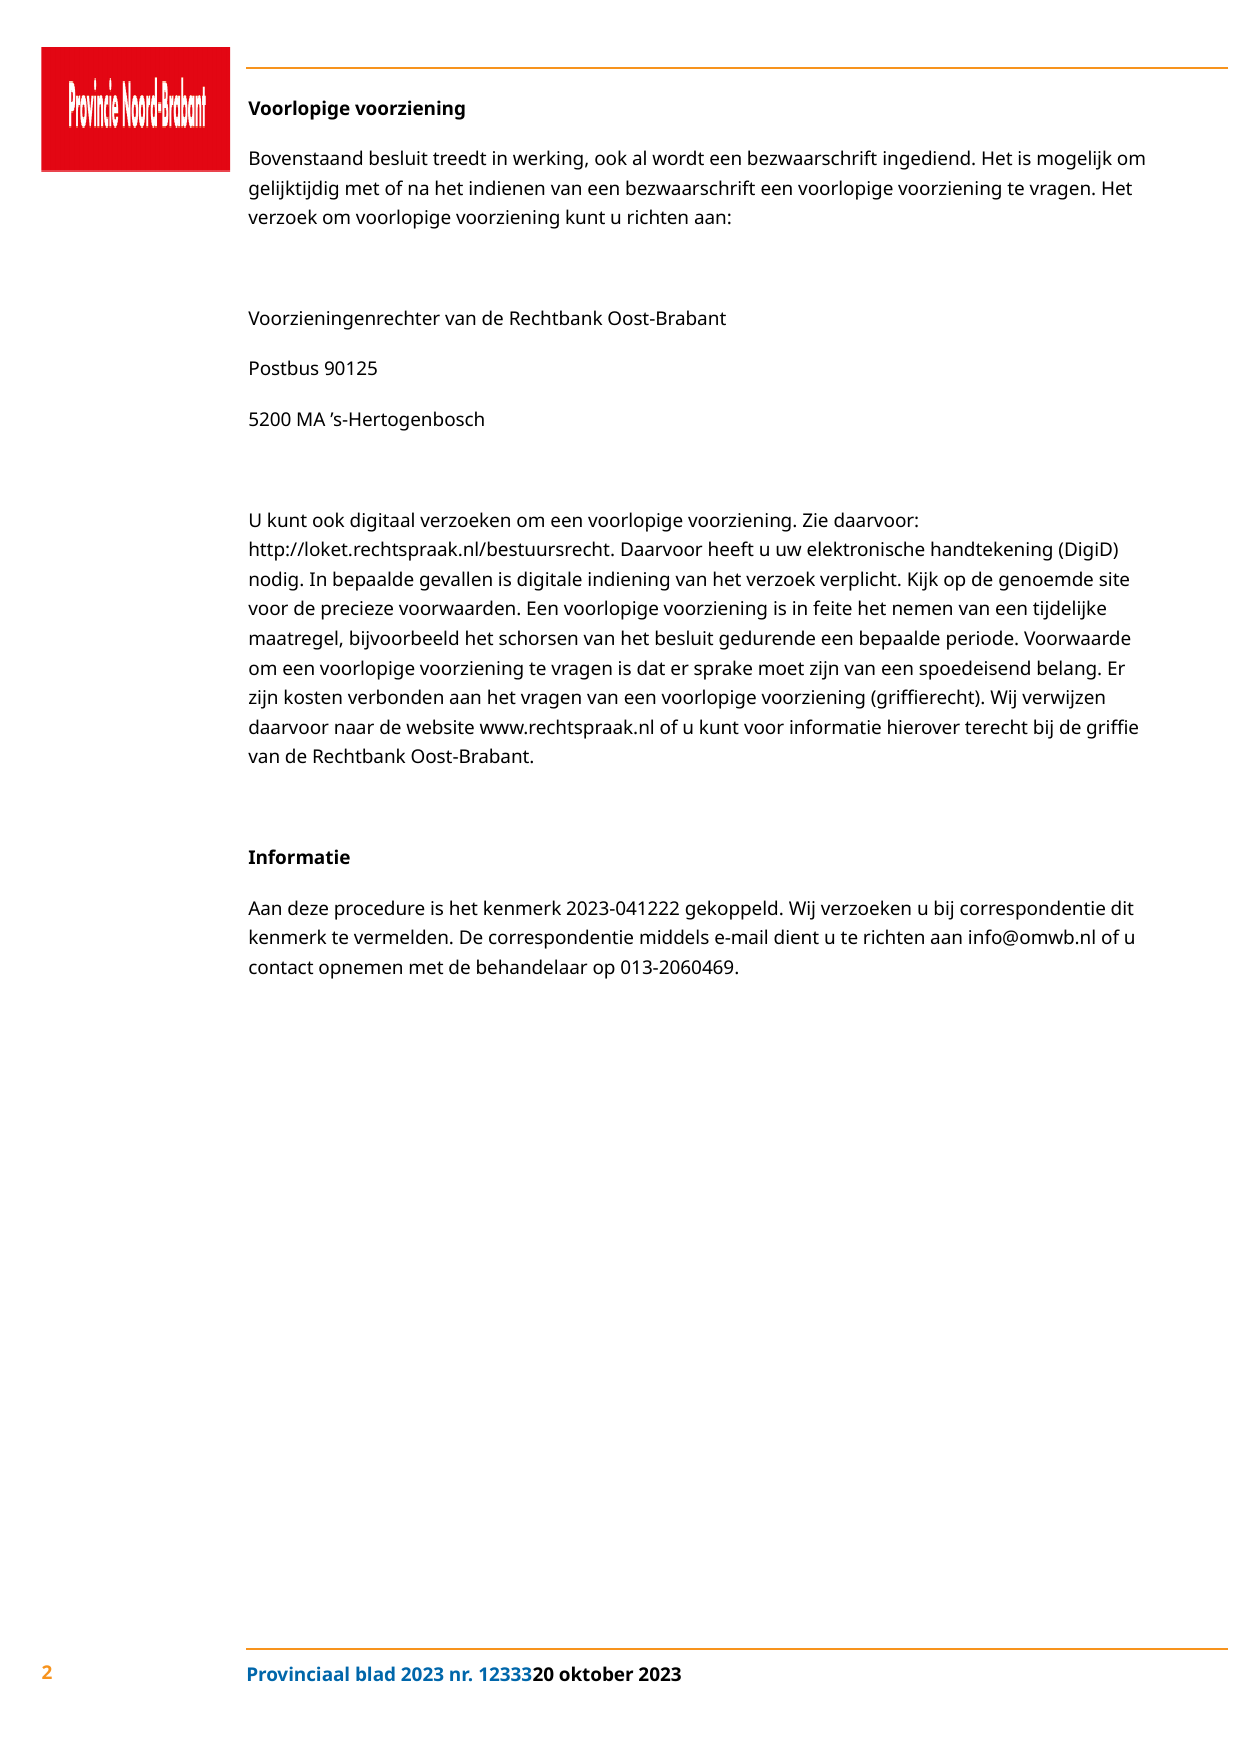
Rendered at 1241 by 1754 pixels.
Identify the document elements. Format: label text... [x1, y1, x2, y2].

text Informatie [248, 844, 1152, 870]
text Aan deze procedure is het kenmerk 2023-041222 gekoppeld. Wij verzoeken u bij correspondentie dit kenmerk te vermelden. De correspondentie middels e-mail dient u te richten aan info@omwb.nl of u contact opnemen met de behandelaar op 013-2060469. [248, 895, 1152, 980]
text Voorlopige voorziening [248, 95, 1152, 121]
text Postbus 90125 [248, 356, 1152, 381]
text 5200 MA ’s-Hertogenbosch [248, 406, 1152, 432]
text Bovenstaand besluit treedt in werking, ook al wordt een bezwaarschrift ingediend. Het is mogelijk om gelijktijdig met of na het indienen van een bezwaarschrift een voorlopige voorziening te vragen. Het verzoek om voorlopige voorziening kunt u richten aan: [248, 145, 1152, 230]
text Voorzieningenrechter van de Rechtbank Oost-Brabant [248, 305, 1152, 331]
picture [41, 47, 231, 172]
text U kunt ook digitaal verzoeken om een voorlopige voorziening. Zie daarvoor: http://loket.rechtspraak.nl/bestuursrecht. Daarvoor heeft u uw elektronische handtekening (DigiD) nodig. In bepaalde gevallen is digitale indiening van het verzoek verplicht. Kijk op de genoemde site voor de precieze voorwaarden. Een voorlopige voorziening is in feite het nemen van een tijdelijke maatregel, bijvoorbeeld het schorsen van het besluit gedurende een bepaalde periode. Voorwaarde om een voorlopige voorziening te vragen is dat er sprake moet zijn van een spoedeisend belang. Er zijn kosten verbonden aan het vragen van een voorlopige voorziening (griffierecht). Wij verwijzen daarvoor naar de website www.rechtspraak.nl of u kunt voor informatie hierover terecht bij de griffie van de Rechtbank Oost-Brabant. [248, 507, 1152, 769]
